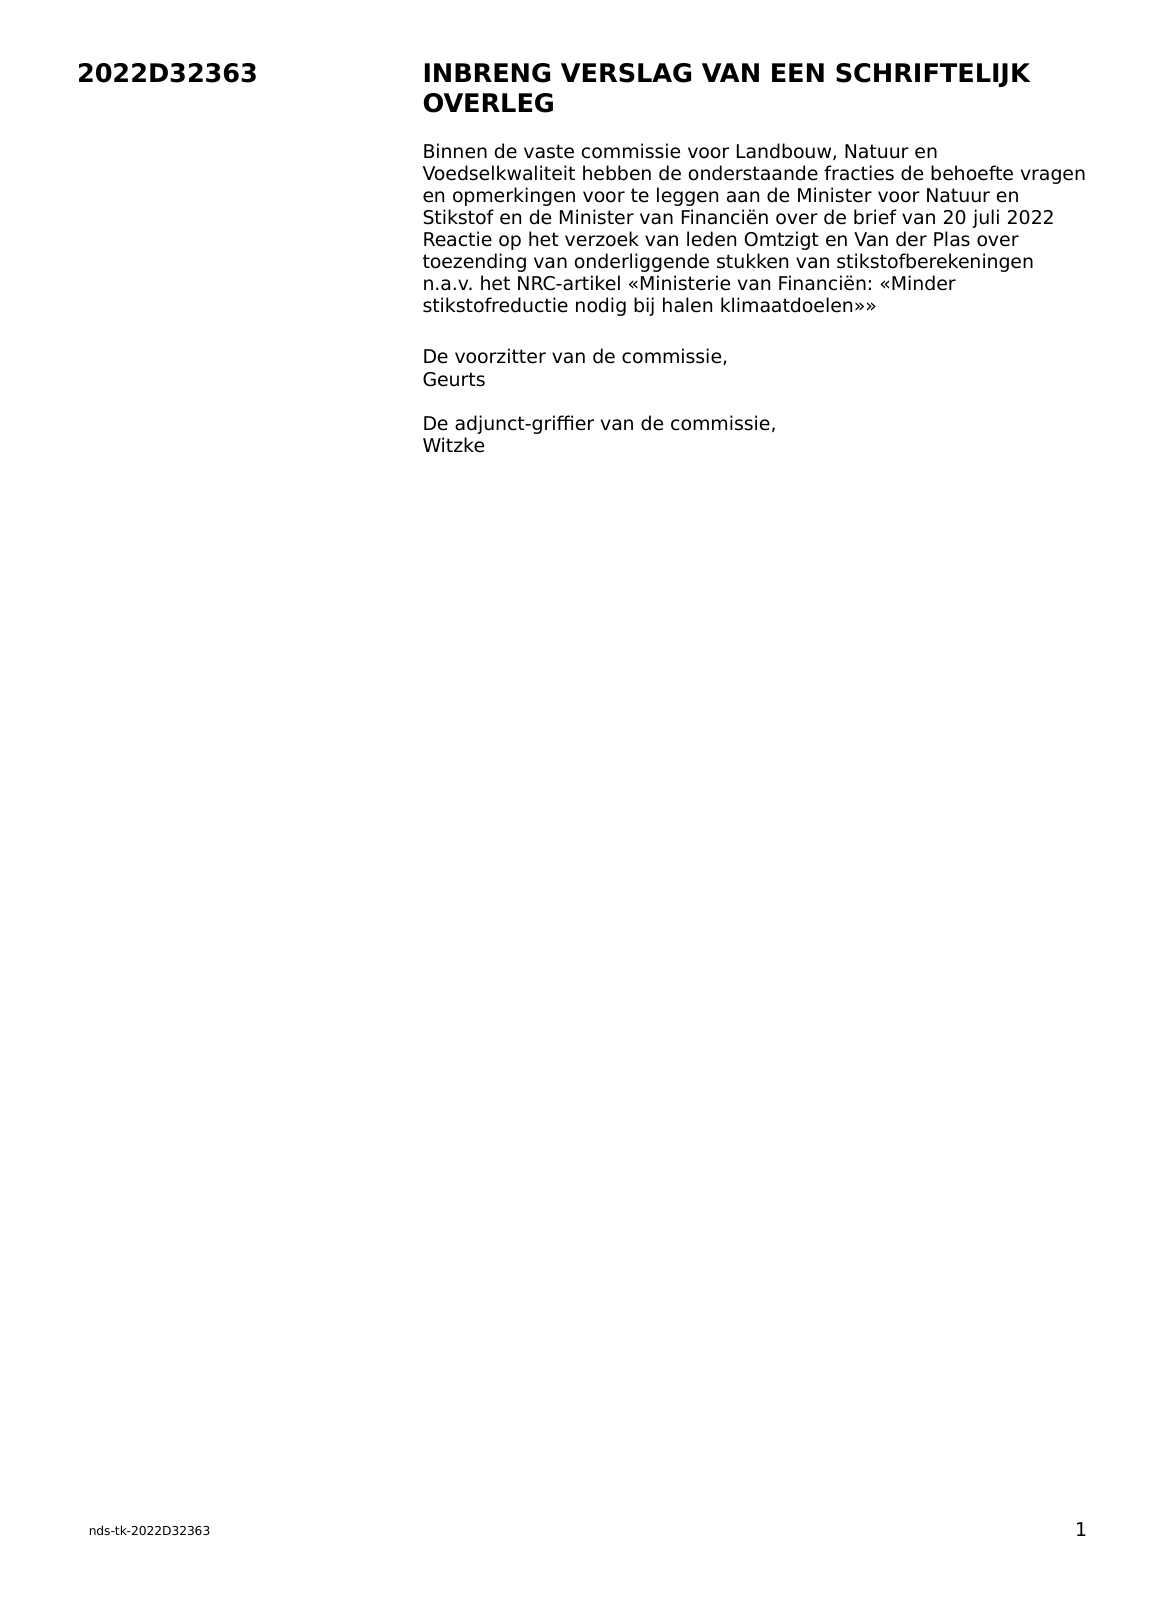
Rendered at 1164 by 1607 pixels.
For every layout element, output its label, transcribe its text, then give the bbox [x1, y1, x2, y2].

text nds-tk-2022D32363 [88, 1524, 323, 1538]
text 2022D32363 INBRENG VERSLAG VAN EEN SCHRIFTELIJK OVERLEG [77, 59, 1087, 118]
text De adjunct-griffier van de commissie, Witzke [422, 413, 1087, 457]
text Binnen de vaste commissie voor Landbouw, Natuur en Voedselkwaliteit hebben de onderstaande fracties de behoefte vragen en opmerkingen voor te leggen aan de Minister voor Natuur en Stikstof en de Minister van Financiën over de brief van 20 juli 2022 Reactie op het verzoek van leden Omtzigt en Van der Plas over toezending van onderliggende stukken van stikstofberekeningen n.a.v. het NRC-artikel «Ministerie van Financiën: «Minder stikstofreductie nodig bij halen klimaatdoelen»» [422, 141, 1087, 316]
text De voorzitter van de commissie, Geurts [422, 346, 1087, 390]
